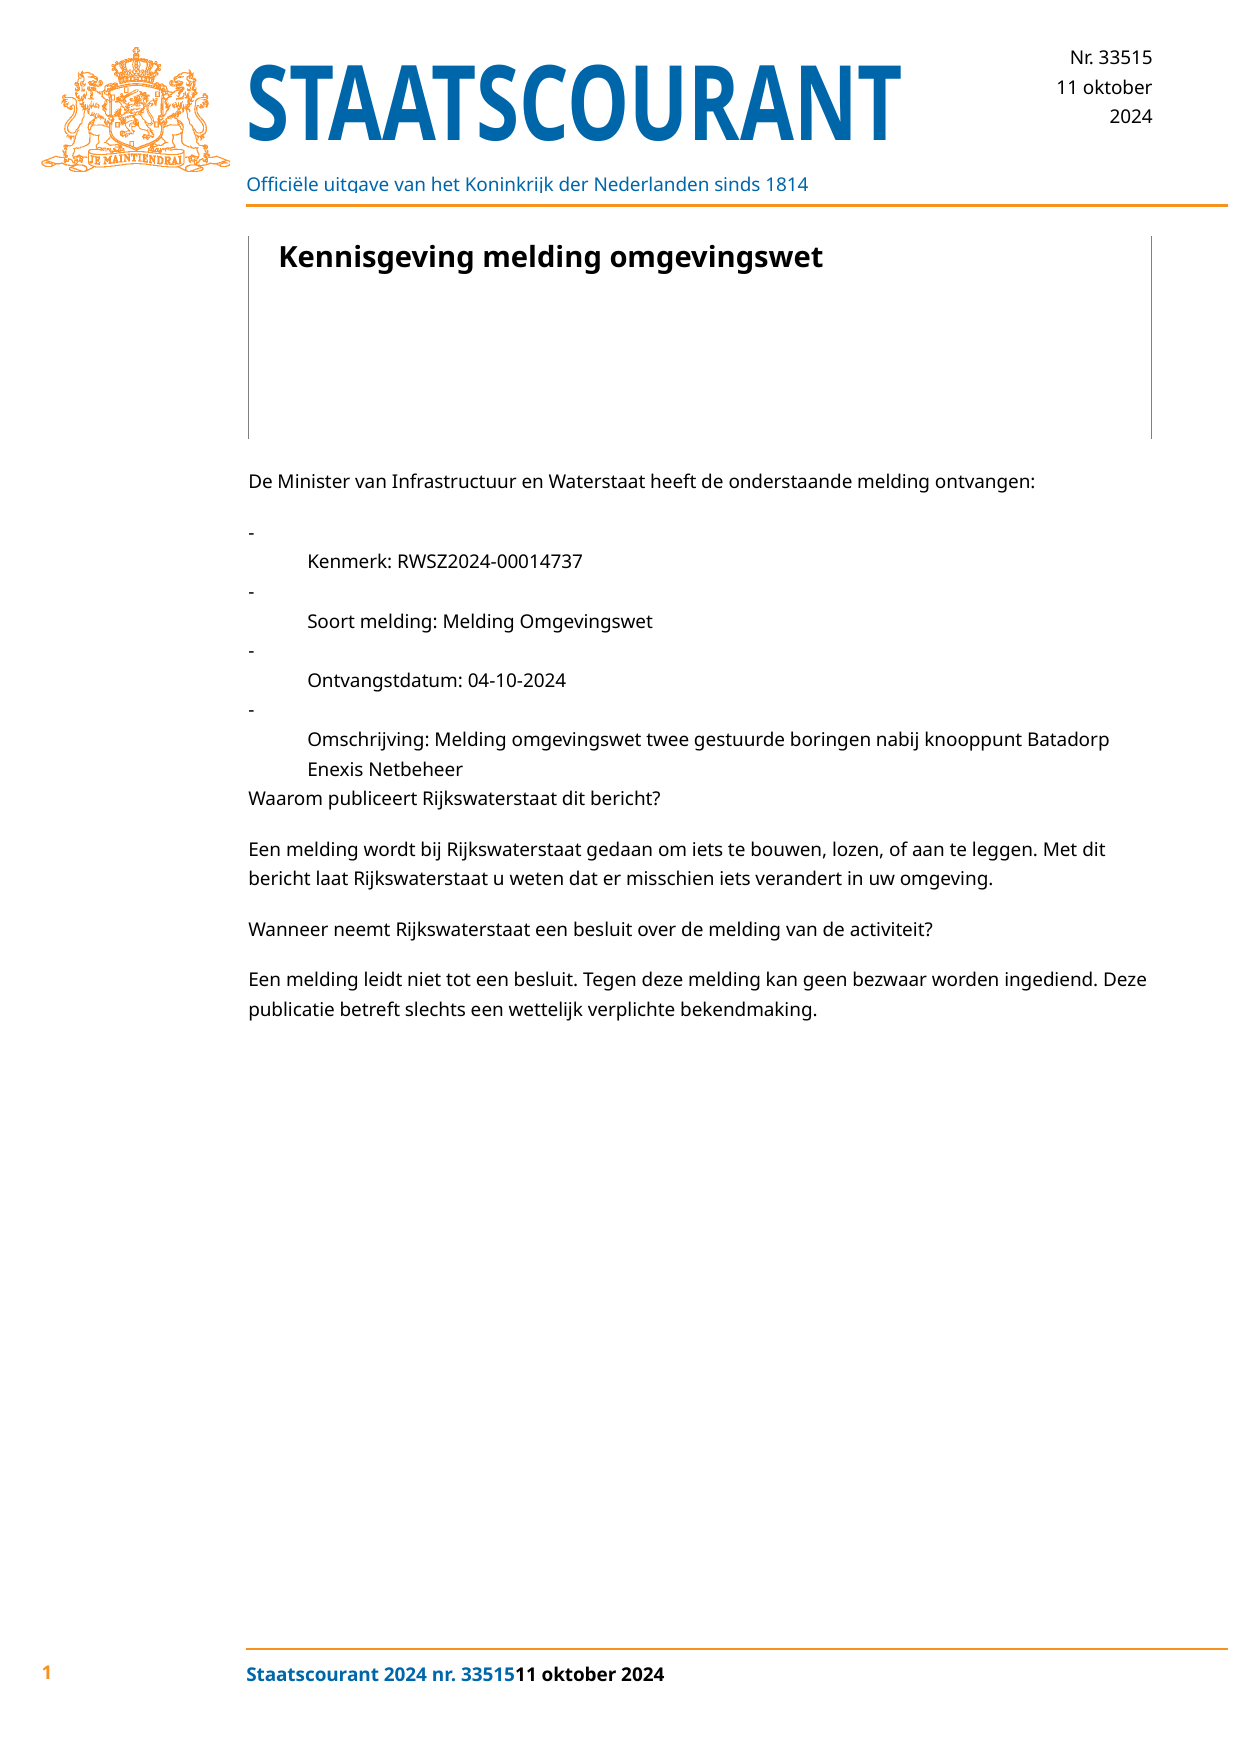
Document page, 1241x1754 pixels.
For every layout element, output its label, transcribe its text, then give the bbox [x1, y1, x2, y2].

list Soort melding: Melding Omgevingswet [248, 608, 1152, 633]
text Een melding leidt niet tot een besluit. Tegen deze melding kan geen bezwaar worden ingediend. Deze publicatie betreft slechts een wettelijk verplichte bekendmaking. [248, 966, 1152, 1021]
table_header [1090, 236, 1151, 413]
list Omschrijving: Melding omgevingswet twee gestuurde boringen nabij knooppunt Batadorp Enexis Netbeheer [248, 726, 1152, 781]
text Wanneer neemt Rijkswaterstaat een besluit over de melding van de activiteit? [248, 916, 1152, 941]
table_header [850, 236, 912, 413]
text Waarom publiceert Rijkswaterstaat dit bericht? [248, 785, 1152, 811]
picture [912, 236, 1090, 414]
picture [41, 47, 231, 172]
text De Minister van Infrastructuur en Waterstaat heeft de onderstaande melding ontvangen: [248, 469, 1152, 494]
list Ontvangstdatum: 04-10-2024 [248, 667, 1152, 693]
table_header Kennisgeving melding omgevingswet [249, 236, 850, 439]
table_header [850, 414, 1151, 439]
list Kenmerk: RWSZ2024-00014737 [248, 549, 1152, 574]
text Een melding wordt bij Rijkswaterstaat gedaan om iets te bouwen, lozen, of aan te leggen. Met dit bericht laat Rijkswaterstaat u weten dat er misschien iets verandert in uw omgeving. [248, 836, 1152, 891]
